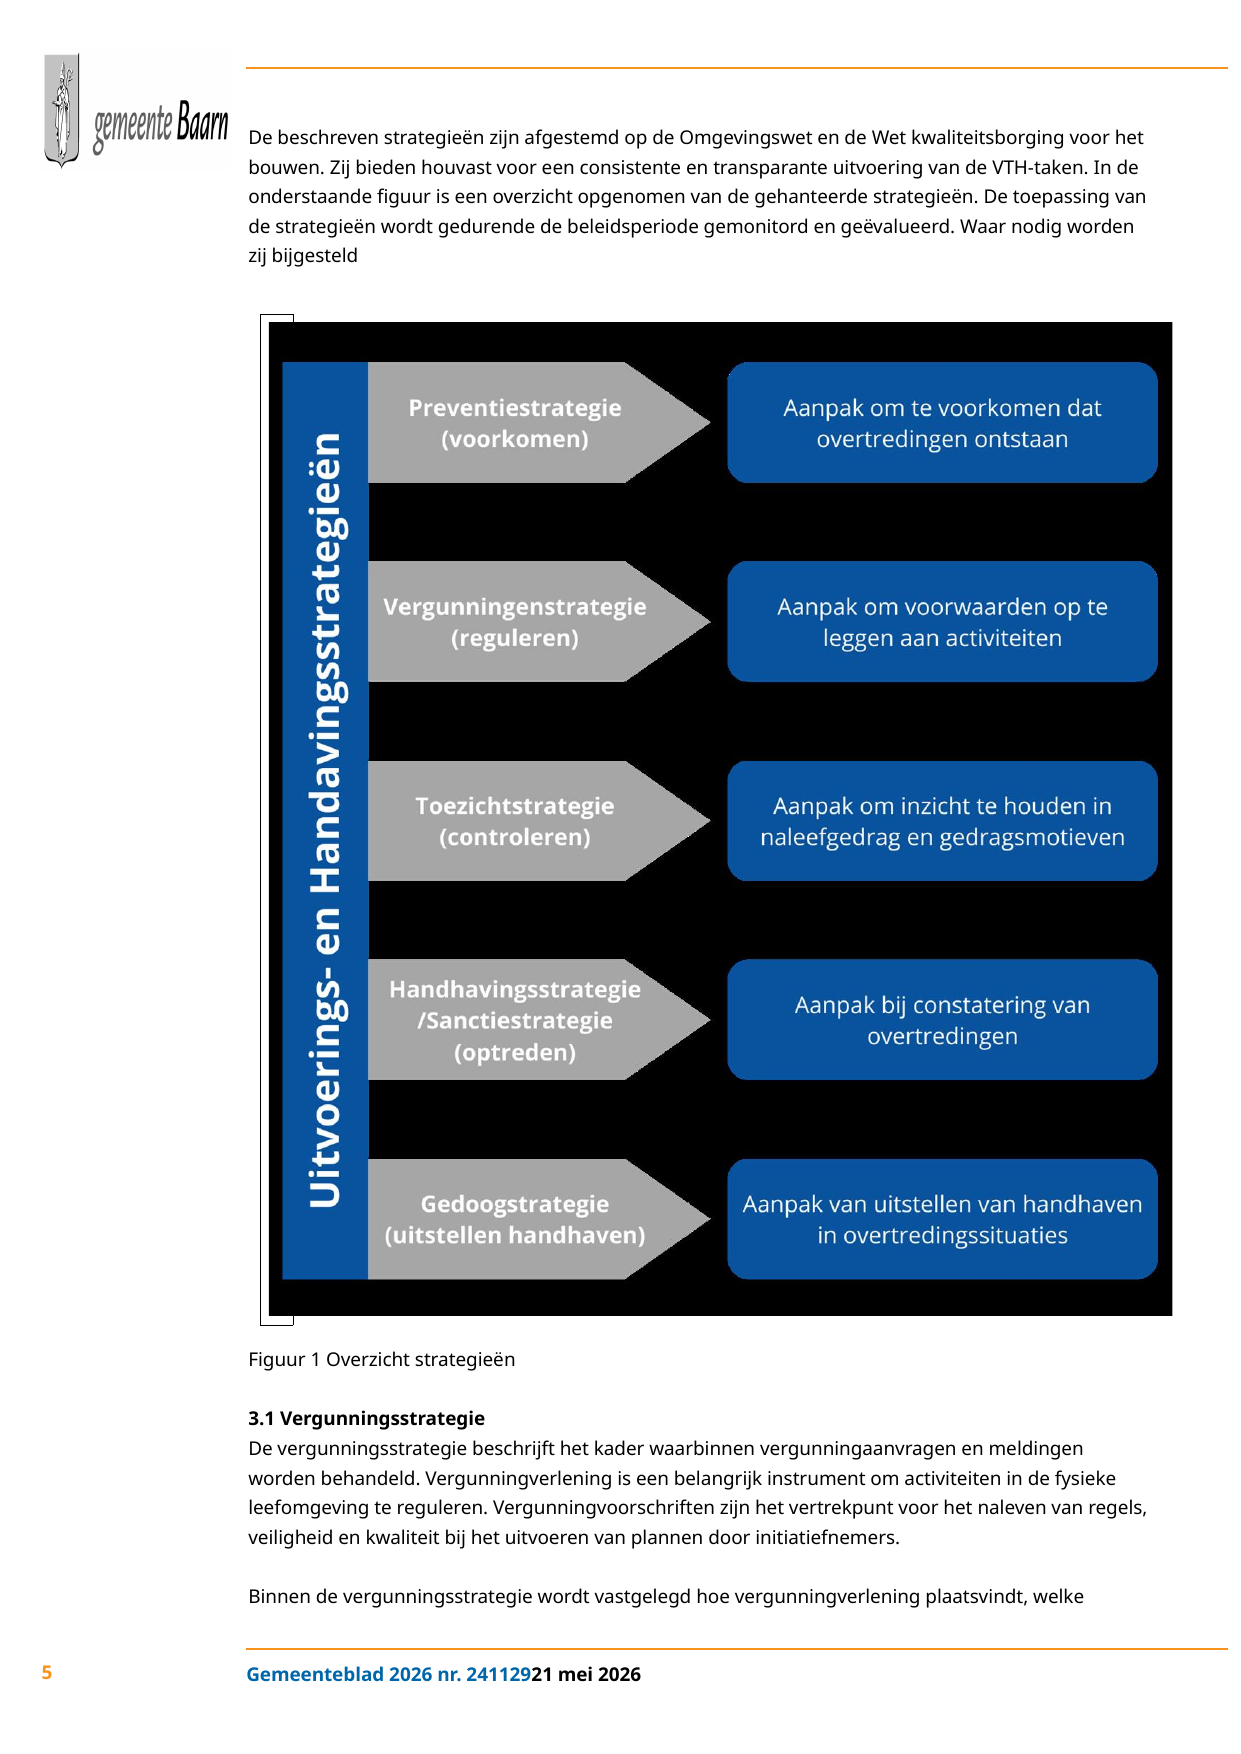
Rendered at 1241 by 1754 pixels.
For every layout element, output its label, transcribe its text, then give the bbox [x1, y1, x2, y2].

text 3.1 Vergunningsstrategie [248, 1406, 1152, 1431]
text De beschreven strategieën zijn afgestemd op de Omgevingswet en de Wet kwaliteitsborging voor het bouwen. Zij bieden houvast voor een consistente en transparante uitvoering van de VTH-taken. In de onderstaande figuur is een overzicht opgenomen van de gehanteerde strategieën. De toepassing van de strategieën wordt gedurende de beleidsperiode gemonitord en geëvalueerd. Waar nodig worden zij bijgesteld [248, 124, 1152, 268]
picture [268, 322, 1173, 1316]
text De vergunningsstrategie beschrijft het kader waarbinnen vergunningaanvragen en meldingen worden behandeld. Vergunningverlening is een belangrijk instrument om activiteiten in de fysieke leefomgeving te reguleren. Vergunningvoorschriften zijn het vertrekpunt voor het naleven van regels, veiligheid en kwaliteit bij het uitvoeren van plannen door initiatiefnemers. [248, 1435, 1152, 1549]
text Figuur 1 Overzicht strategieën [248, 1346, 1152, 1372]
picture [41, 47, 231, 172]
text Binnen de vergunningsstrategie wordt vastgelegd hoe vergunningverlening plaatsvindt, welke [248, 1583, 1152, 1609]
